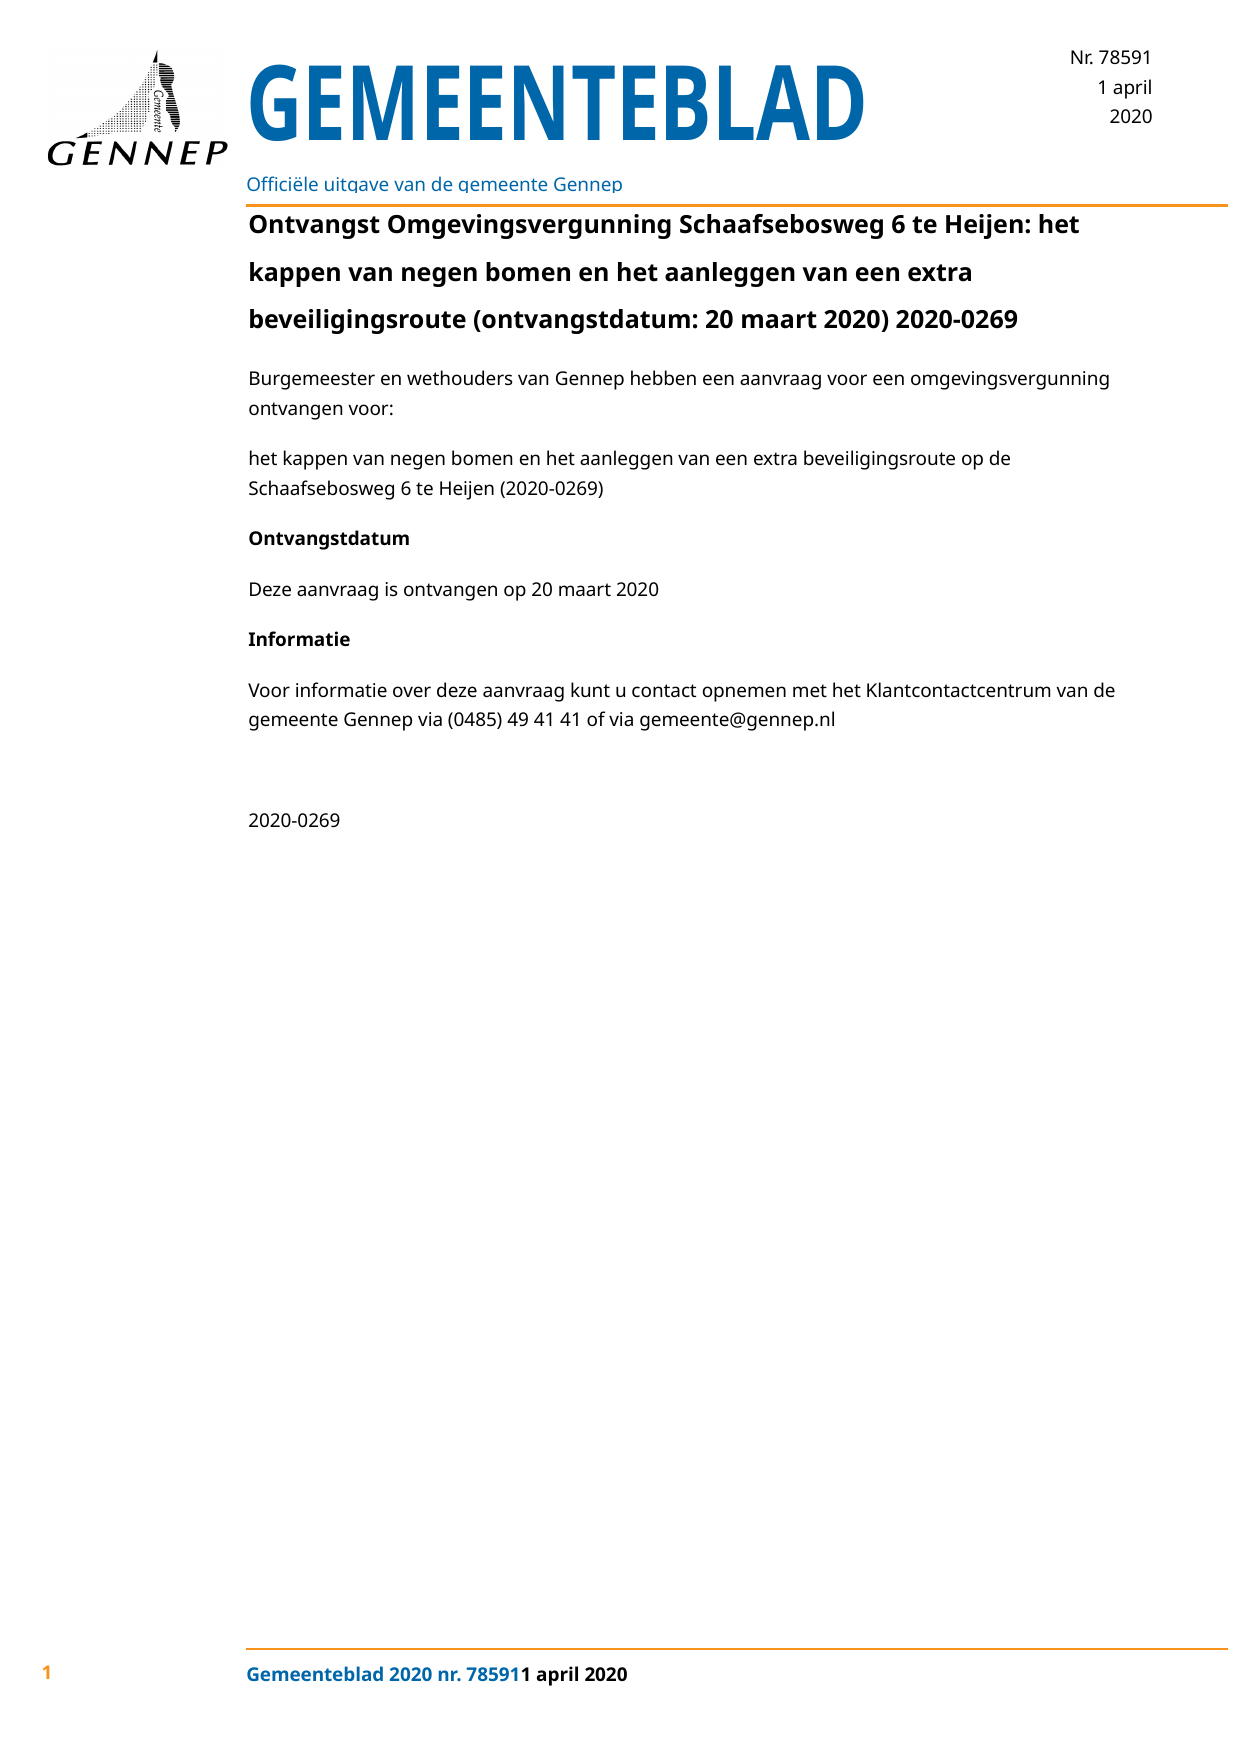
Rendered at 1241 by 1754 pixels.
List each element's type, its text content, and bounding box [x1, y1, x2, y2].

text Ontvangstdatum [248, 526, 1152, 551]
picture [41, 47, 231, 172]
text 2020-0269 [248, 807, 1152, 833]
text Burgemeester en wethouders van Gennep hebben een aanvraag voor een omgevingsvergunning ontvangen voor: [248, 366, 1152, 421]
text Deze aanvraag is ontvangen op 20 maart 2020 [248, 576, 1152, 602]
text Ontvangst Omgevingsvergunning Schaafsebosweg 6 te Heijen: het kappen van negen bomen en het aanleggen van een extra beveiligingsroute (ontvangstdatum: 20 maart 2020) 2020-0269 [248, 207, 1152, 336]
text Informatie [248, 626, 1152, 652]
text het kappen van negen bomen en het aanleggen van een extra beveiligingsroute op de Schaafsebosweg 6 te Heijen (2020-0269) [248, 446, 1152, 501]
text Voor informatie over deze aanvraag kunt u contact opnemen met het Klantcontactcentrum van de gemeente Gennep via (0485) 49 41 41 of via gemeente@gennep.nl [248, 677, 1152, 732]
